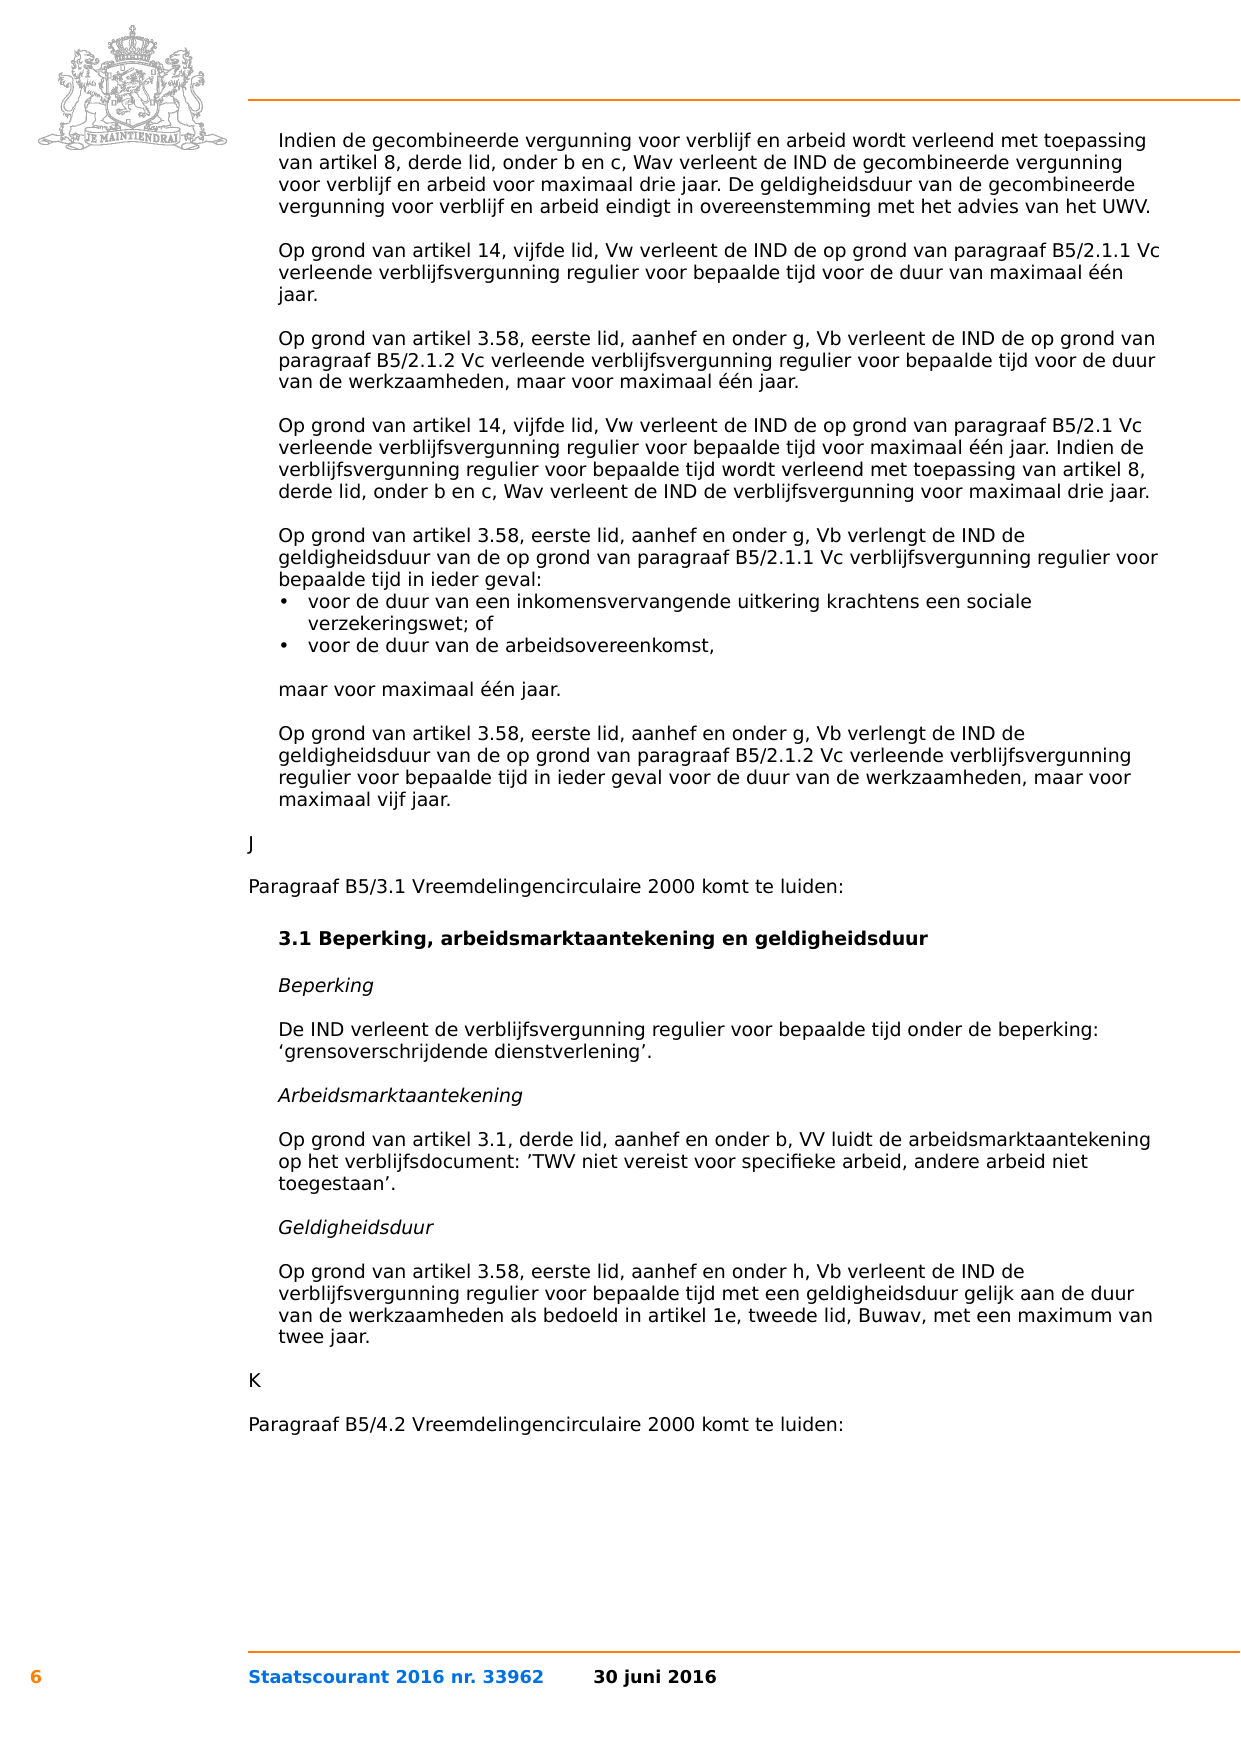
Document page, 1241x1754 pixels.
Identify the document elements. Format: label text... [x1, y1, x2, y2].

text Op grond van artikel 3.58, eerste lid, aanhef en onder g, Vb verleent de IND de op grond van paragraaf B5/2.1.2 Vc verleende verblijfsvergunning regulier voor bepaalde tijd voor de duur van de werkzaamheden, maar voor maximaal één jaar. [278, 327, 1163, 393]
text Op grond van artikel 14, vijfde lid, Vw verleent de IND de op grond van paragraaf B5/2.1 Vc verleende verblijfsvergunning regulier voor bepaalde tijd voor maximaal één jaar. Indien de verblijfsvergunning regulier voor bepaalde tijd wordt verleend met toepassing van artikel 8, derde lid, onder b en c, Wav verleent de IND de verblijfsvergunning voor maximaal drie jaar. [278, 415, 1163, 503]
text Op grond van artikel 3.58, eerste lid, aanhef en onder g, Vb verlengt de IND de geldigheidsduur van de op grond van paragraaf B5/2.1.2 Vc verleende verblijfsvergunning regulier voor bepaalde tijd in ieder geval voor de duur van de werkzaamheden, maar voor maximaal vijf jaar. [278, 723, 1163, 811]
subtitle Beperking [278, 975, 1163, 997]
text Op grond van artikel 3.58, eerste lid, aanhef en onder h, Vb verleent de IND de verblijfsvergunning regulier voor bepaalde tijd met een geldigheidsduur gelijk aan de duur van de werkzaamheden als bedoeld in artikel 1e, tweede lid, Buwav, met een maximum van twee jaar. [278, 1261, 1163, 1348]
text Paragraaf B5/4.2 Vreemdelingencirculaire 2000 komt te luiden: [248, 1414, 1163, 1436]
text K [248, 1370, 1163, 1392]
text De IND verleent de verblijfsvergunning regulier voor bepaalde tijd onder de beperking: ‘grensoverschrijdende dienstverlening’. [278, 1019, 1163, 1063]
subtitle Geldigheidsduur [278, 1217, 1163, 1239]
text maar voor maximaal één jaar. [278, 679, 1163, 701]
picture [38, 25, 227, 150]
subtitle Arbeidsmarktaantekening [278, 1085, 1163, 1107]
text Op grond van artikel 14, vijfde lid, Vw verleent de IND de op grond van paragraaf B5/2.1.1 Vc verleende verblijfsvergunning regulier voor bepaalde tijd voor de duur van maximaal één jaar. [278, 240, 1163, 306]
subtitle 3.1 Beperking, arbeidsmarktaantekening en geldigheidsduur [278, 928, 1163, 950]
text • voor de duur van een inkomensvervangende uitkering krachtens een sociale verzekeringswet; of [278, 591, 1163, 635]
text Op grond van artikel 3.58, eerste lid, aanhef en onder g, Vb verlengt de IND de geldigheidsduur van de op grond van paragraaf B5/2.1.1 Vc verblijfsvergunning regulier voor bepaalde tijd in ieder geval: [278, 525, 1163, 591]
text • voor de duur van de arbeidsovereenkomst, [278, 635, 1163, 657]
text J [248, 832, 1163, 854]
text Indien de gecombineerde vergunning voor verblijf en arbeid wordt verleend met toepassing van artikel 8, derde lid, onder b en c, Wav verleent de IND de gecombineerde vergunning voor verblijf en arbeid voor maximaal drie jaar. De geldigheidsduur van de gecombineerde vergunning voor verblijf en arbeid eindigt in overeenstemming met het advies van het UWV. [278, 130, 1163, 218]
text Paragraaf B5/3.1 Vreemdelingencirculaire 2000 komt te luiden: [248, 876, 1163, 898]
text Op grond van artikel 3.1, derde lid, aanhef en onder b, VV luidt de arbeidsmarktaantekening op het verblijfsdocument: ’TWV niet vereist voor specifieke arbeid, andere arbeid niet toegestaan’. [278, 1129, 1163, 1195]
